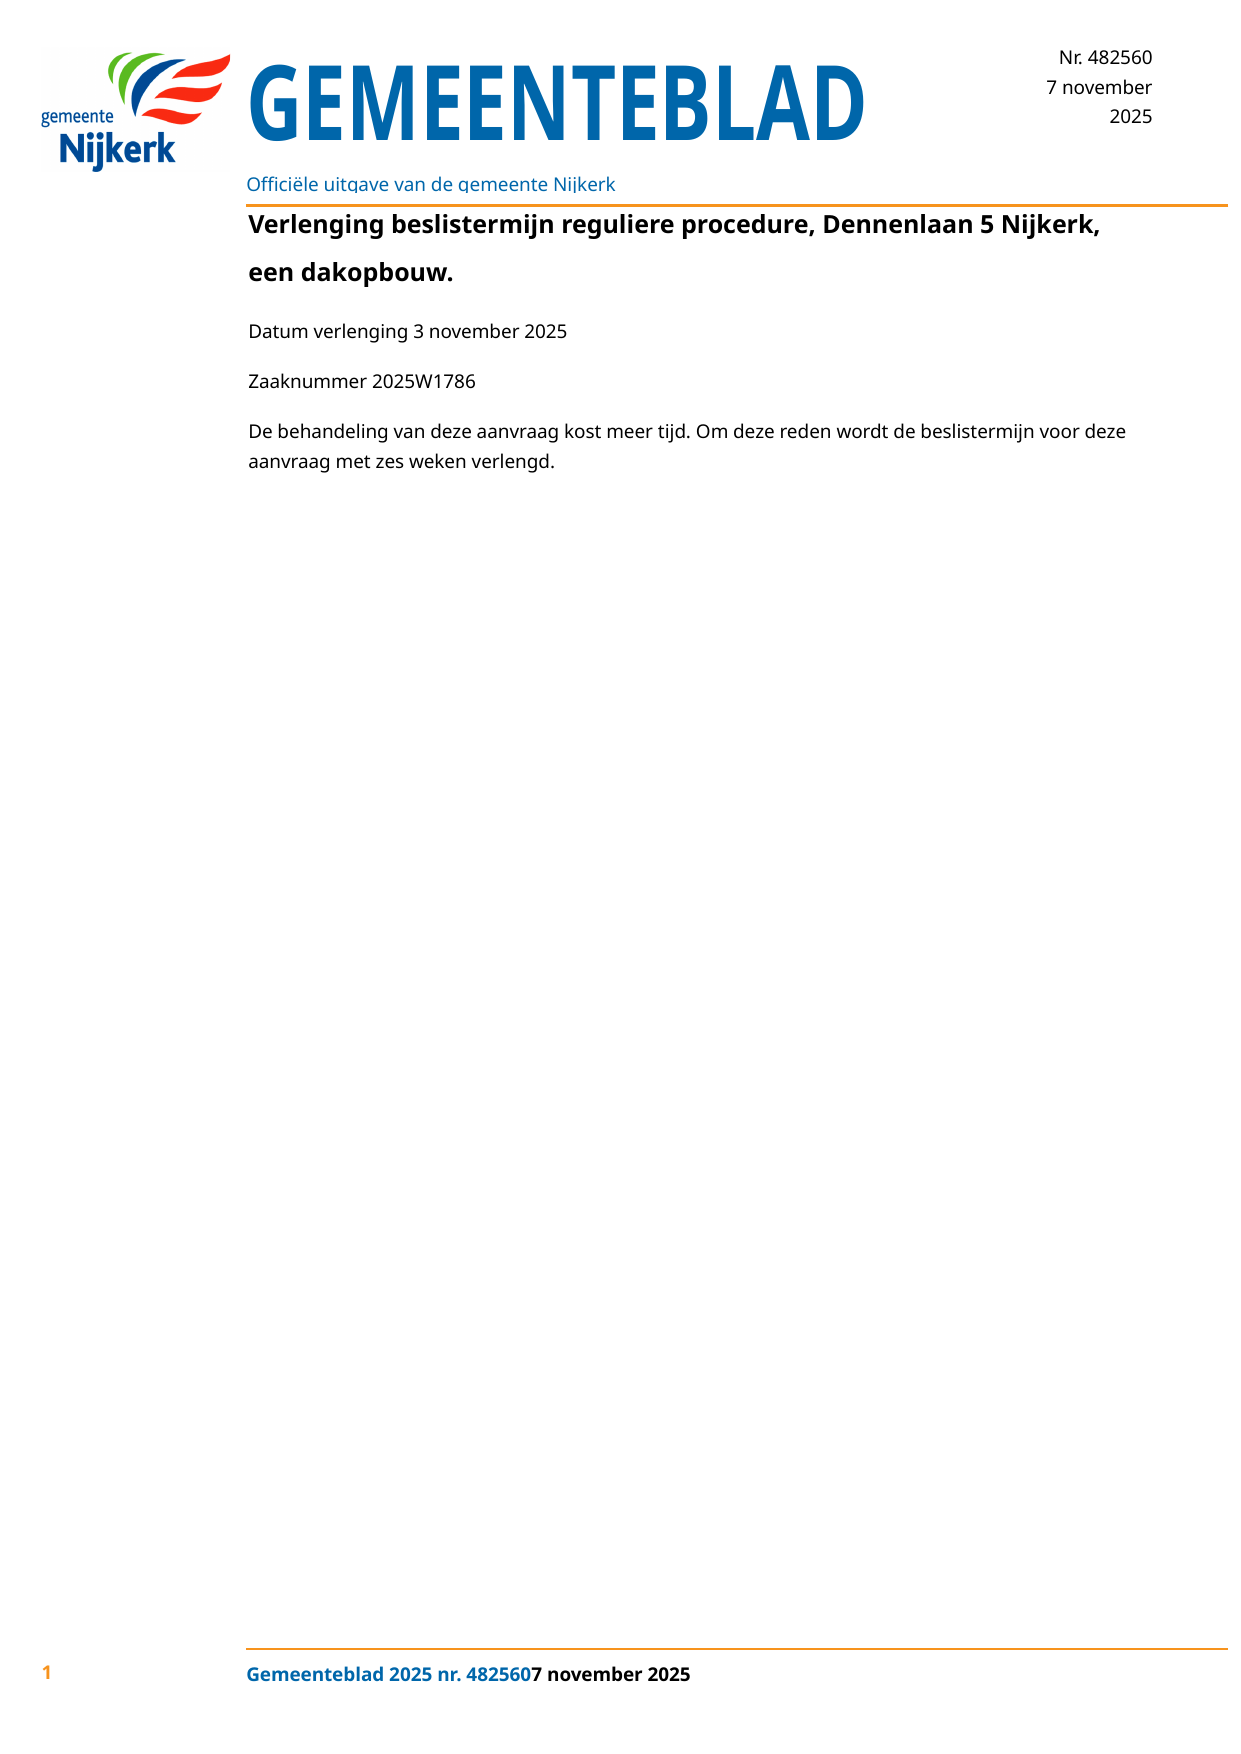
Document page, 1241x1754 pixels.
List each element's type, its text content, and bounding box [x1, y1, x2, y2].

text Zaaknummer 2025W1786 [248, 368, 1152, 394]
text Verlenging beslistermijn reguliere procedure, Dennenlaan 5 Nijkerk, een dakopbouw. [248, 207, 1152, 288]
picture [41, 47, 231, 172]
text Datum verlenging 3 november 2025 [248, 318, 1152, 344]
text De behandeling van deze aanvraag kost meer tijd. Om deze reden wordt de beslistermijn voor deze aanvraag met zes weken verlengd. [248, 419, 1152, 474]
